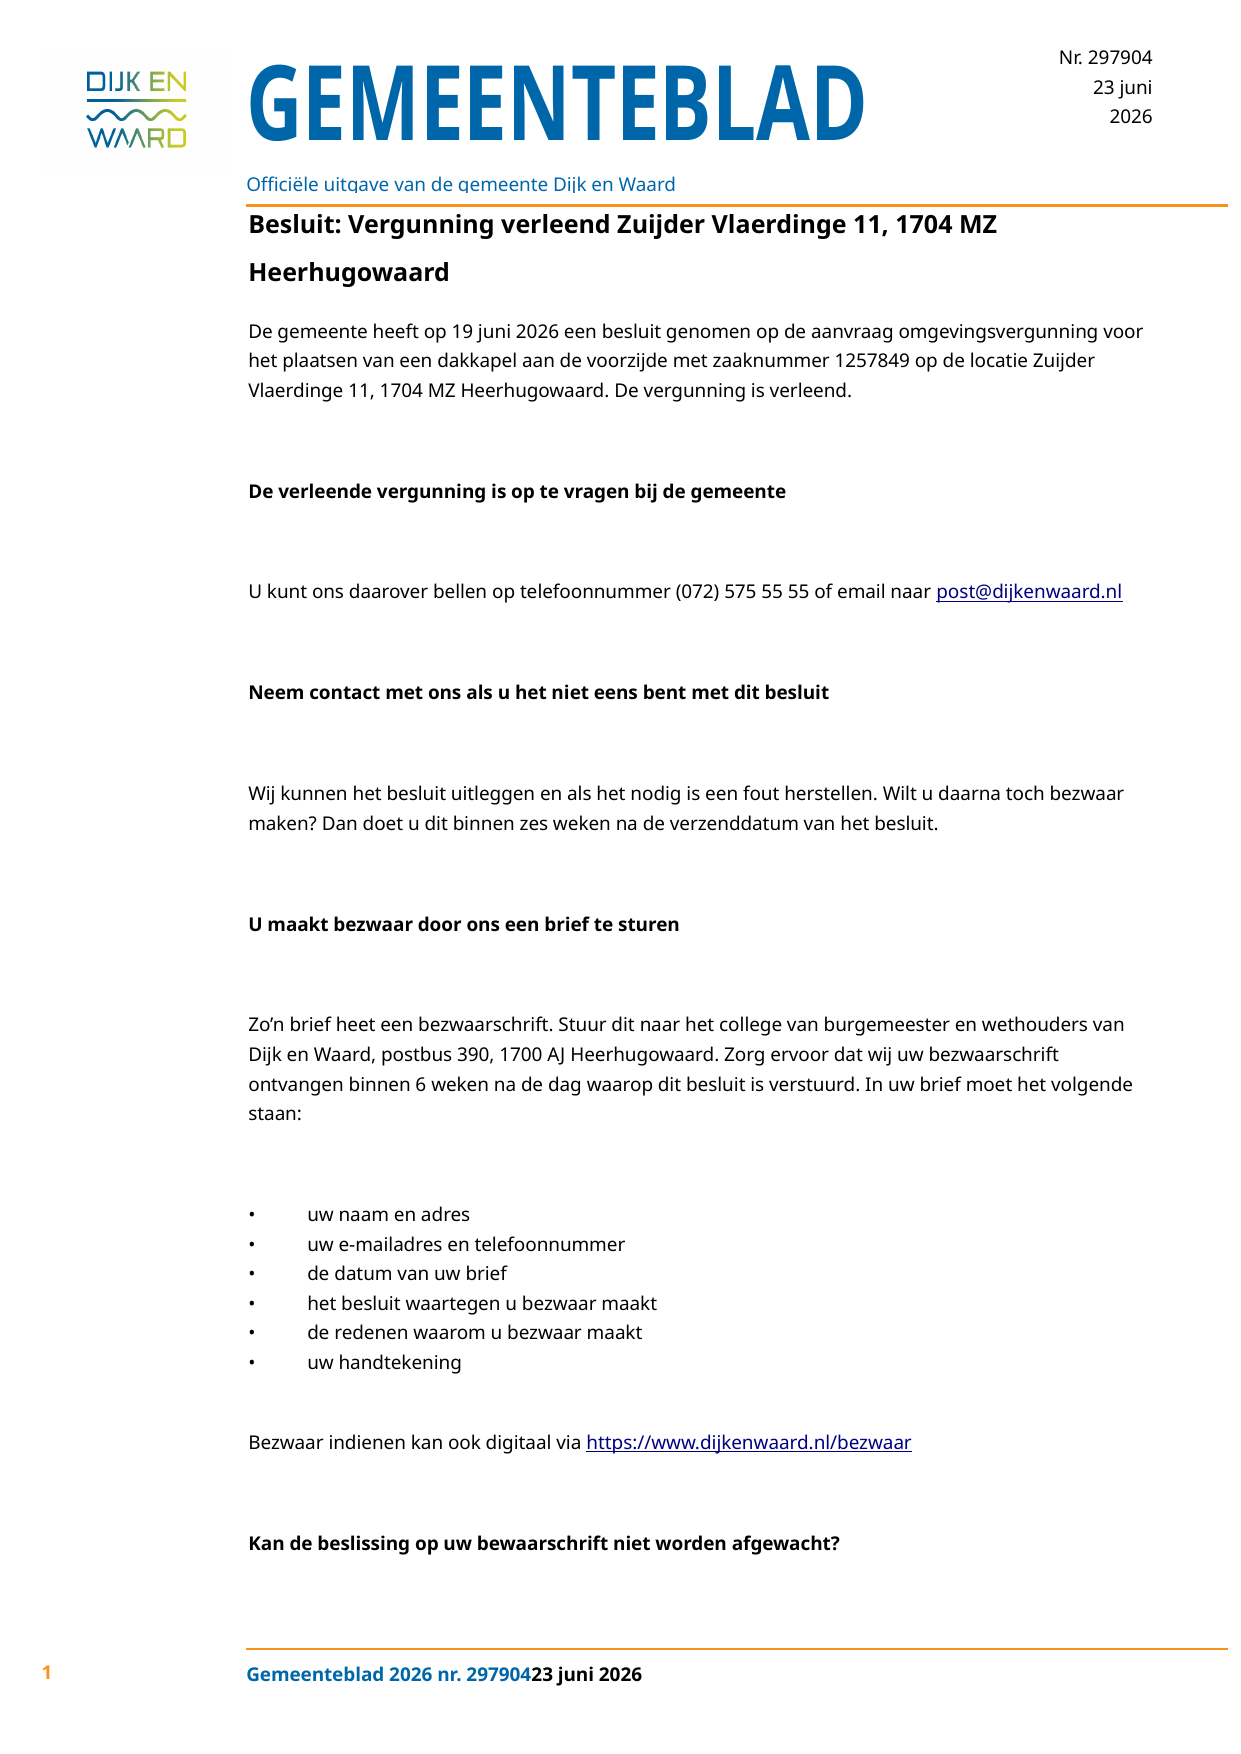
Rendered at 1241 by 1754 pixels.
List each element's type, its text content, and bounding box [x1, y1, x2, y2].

list uw handtekening [248, 1349, 1152, 1375]
list de datum van uw brief [248, 1260, 1152, 1286]
list uw naam en adres [248, 1201, 1152, 1227]
text U kunt ons daarover bellen op telefoonnummer (072) 575 55 55 of email naar post@dijkenwaard.nl [248, 579, 1152, 604]
text De verleende vergunning is op te vragen bij de gemeente [248, 478, 1152, 504]
list uw e-mailadres en telefoonnummer [248, 1231, 1152, 1257]
picture [41, 47, 231, 172]
text Zo’n brief heet een bezwaarschrift. Stuur dit naar het college van burgemeester en wethouders van Dijk en Waard, postbus 390, 1700 AJ Heerhugowaard. Zorg ervoor dat wij uw bezwaarschrift ontvangen binnen 6 weken na de dag waarop dit besluit is verstuurd. In uw brief moet het volgende staan: [248, 1012, 1152, 1126]
text Bezwaar indienen kan ook digitaal via https://www.dijkenwaard.nl/bezwaar [248, 1429, 1152, 1455]
text Neem contact met ons als u het niet eens bent met dit besluit [248, 679, 1152, 705]
list de redenen waarom u bezwaar maakt [248, 1319, 1152, 1345]
text Wij kunnen het besluit uitleggen en als het nodig is een fout herstellen. Wilt u daarna toch bezwaar maken? Dan doet u dit binnen zes weken na de verzenddatum van het besluit. [248, 780, 1152, 836]
text U maakt bezwaar door ons een brief te sturen [248, 911, 1152, 937]
text Besluit: Vergunning verleend Zuijder Vlaerdinge 11, 1704 MZ Heerhugowaard [248, 207, 1152, 288]
text Kan de beslissing op uw bewaarschrift niet worden afgewacht? [248, 1530, 1152, 1556]
text De gemeente heeft op 19 juni 2026 een besluit genomen op de aanvraag omgevingsvergunning voor het plaatsen van een dakkapel aan de voorzijde met zaaknummer 1257849 op de locatie Zuijder Vlaerdinge 11, 1704 MZ Heerhugowaard. De vergunning is verleend. [248, 318, 1152, 403]
list het besluit waartegen u bezwaar maakt [248, 1290, 1152, 1316]
